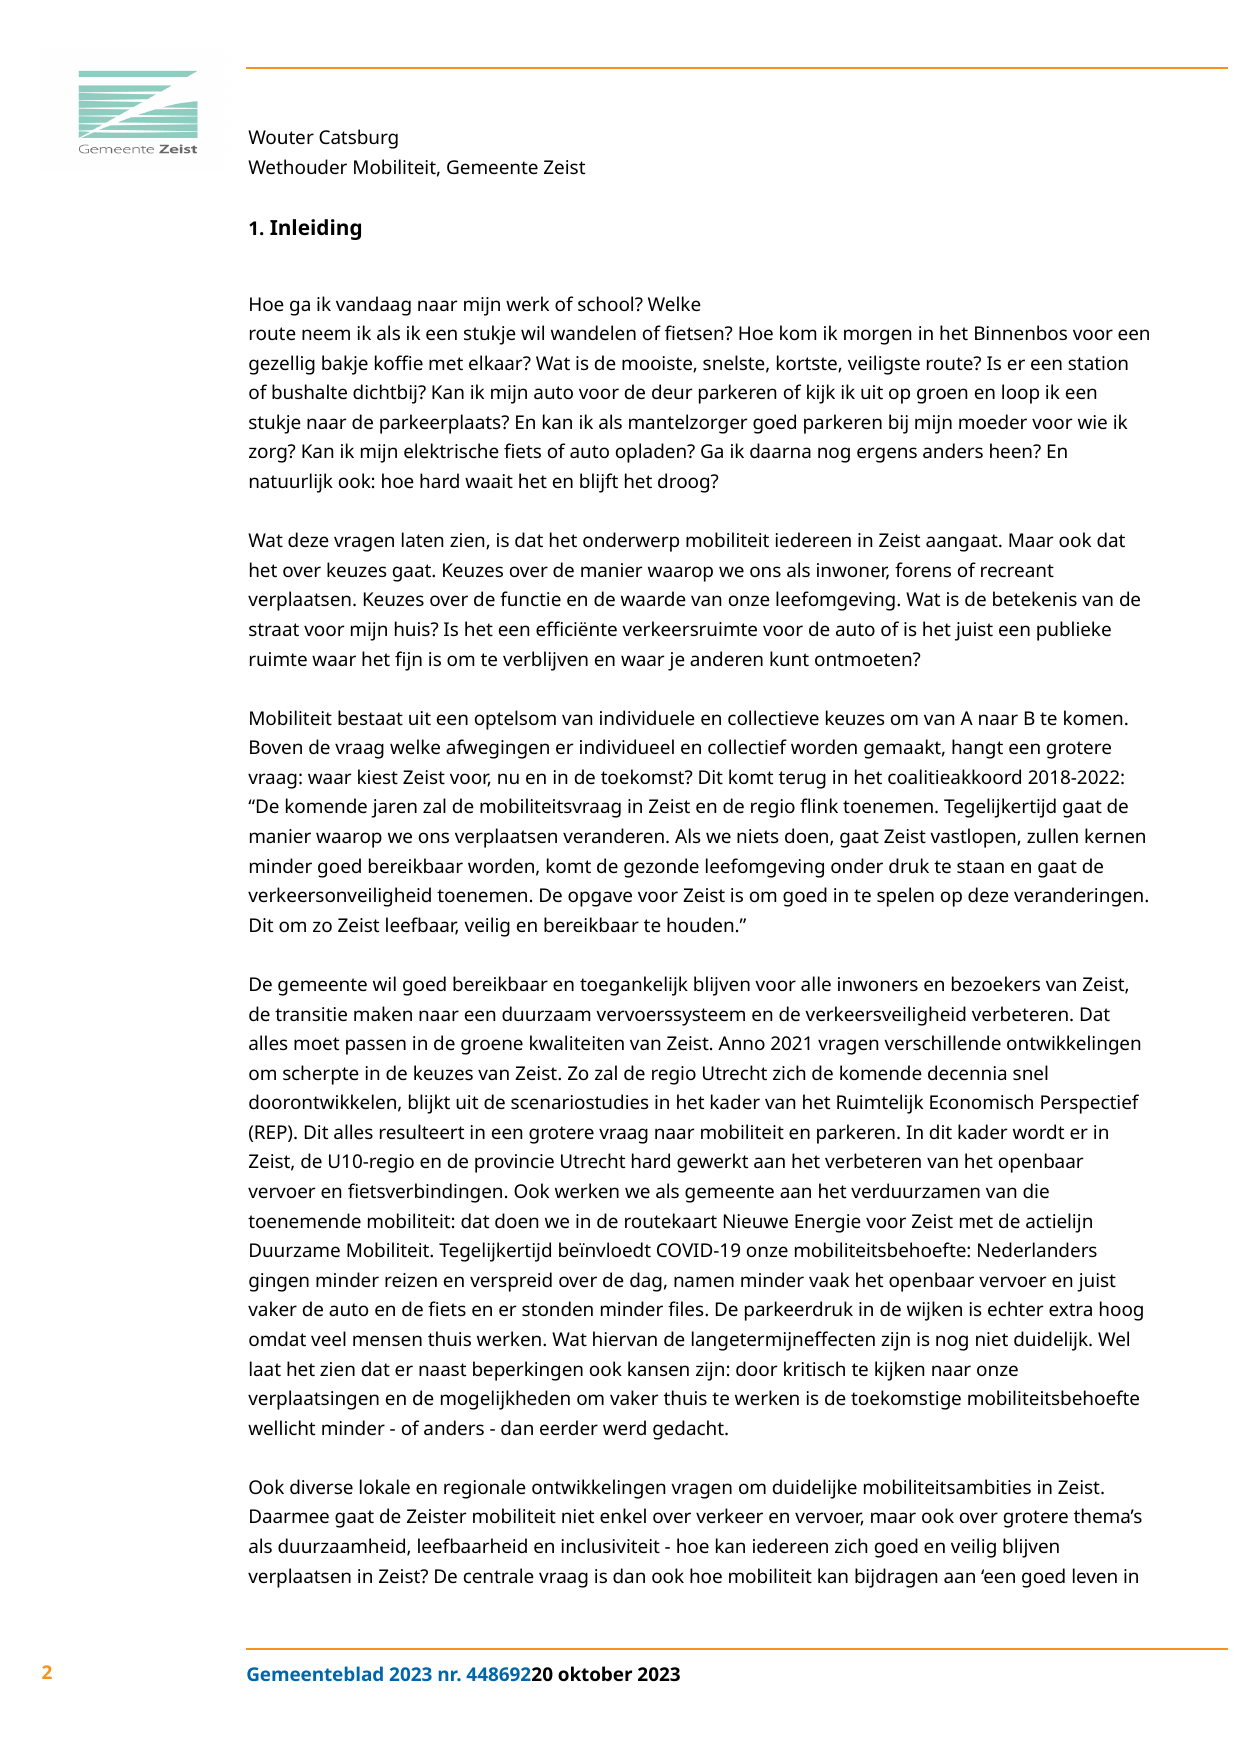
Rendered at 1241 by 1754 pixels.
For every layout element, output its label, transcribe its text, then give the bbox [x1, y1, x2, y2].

text Mobiliteit bestaat uit een optelsom van individuele en collectieve keuzes om van A naar B te komen. Boven de vraag welke afwegingen er individueel en collectief worden gemaakt, hangt een grotere vraag: waar kiest Zeist voor, nu en in de toekomst? Dit komt terug in het coalitieakkoord 2018-2022: “De komende jaren zal de mobiliteitsvraag in Zeist en de regio flink toenemen. Tegelijkertijd gaat de manier waarop we ons verplaatsen veranderen. Als we niets doen, gaat Zeist vastlopen, zullen kernen minder goed bereikbaar worden, komt de gezonde leefomgeving onder druk te staan en gaat de verkeersonveiligheid toenemen. De opgave voor Zeist is om goed in te spelen op deze veranderingen. Dit om zo Zeist leefbaar, veilig en bereikbaar te houden.” [248, 705, 1152, 938]
text Ook diverse lokale en regionale ontwikkelingen vragen om duidelijke mobiliteitsambities in Zeist. Daarmee gaat de Zeister mobiliteit niet enkel over verkeer en vervoer, maar ook over grotere thema’s als duurzaamheid, leefbaarheid en inclusiviteit - hoe kan iedereen zich goed en veilig blijven verplaatsen in Zeist? De centrale vraag is dan ook hoe mobiliteit kan bijdragen aan ‘een goed leven in [248, 1474, 1152, 1589]
text Hoe ga ik vandaag naar mijn werk of school? Welke [248, 291, 1152, 317]
text Wat deze vragen laten zien, is dat het onderwerp mobiliteit iedereen in Zeist aangaat. Maar ook dat het over keuzes gaat. Keuzes over de manier waarop we ons als inwoner, forens of recreant verplaatsen. Keuzes over de functie en de waarde van onze leefomgeving. Wat is de betekenis van de straat voor mijn huis? Is het een efficiënte verkeersruimte voor de auto of is het juist een publieke ruimte waar het fijn is om te verblijven en waar je anderen kunt ontmoeten? [248, 527, 1152, 672]
text 1. Inleiding [248, 213, 1152, 242]
text Wethouder Mobiliteit, Gemeente Zeist [248, 154, 1152, 180]
picture [41, 47, 231, 172]
text De gemeente wil goed bereikbaar en toegankelijk blijven voor alle inwoners en bezoekers van Zeist, de transitie maken naar een duurzaam vervoerssysteem en de verkeersveiligheid verbeteren. Dat alles moet passen in de groene kwaliteiten van Zeist. Anno 2021 vragen verschillende ontwikkelingen om scherpte in de keuzes van Zeist. Zo zal de regio Utrecht zich de komende decennia snel doorontwikkelen, blijkt uit de scenariostudies in het kader van het Ruimtelijk Economisch Perspectief (REP). Dit alles resulteert in een grotere vraag naar mobiliteit en parkeren. In dit kader wordt er in Zeist, de U10-regio en de provincie Utrecht hard gewerkt aan het verbeteren van het openbaar vervoer en fietsverbindingen. Ook werken we als gemeente aan het verduurzamen van die toenemende mobiliteit: dat doen we in de routekaart Nieuwe Energie voor Zeist met de actielijn Duurzame Mobiliteit. Tegelijkertijd beïnvloedt COVID-19 onze mobiliteitsbehoefte: Nederlanders gingen minder reizen en verspreid over de dag, namen minder vaak het openbaar vervoer en juist vaker de auto en de fiets en er stonden minder files. De parkeerdruk in de wijken is echter extra hoog omdat veel mensen thuis werken. Wat hiervan de langetermijneffecten zijn is nog niet duidelijk. Wel laat het zien dat er naast beperkingen ook kansen zijn: door kritisch te kijken naar onze verplaatsingen en de mogelijkheden om vaker thuis te werken is de toekomstige mobiliteitsbehoefte wellicht minder - of anders - dan eerder werd gedacht. [248, 971, 1152, 1441]
text route neem ik als ik een stukje wil wandelen of fietsen? Hoe kom ik morgen in het Binnenbos voor een gezellig bakje koffie met elkaar? Wat is de mooiste, snelste, kortste, veiligste route? Is er een station of bushalte dichtbij? Kan ik mijn auto voor de deur parkeren of kijk ik uit op groen en loop ik een stukje naar de parkeerplaats? En kan ik als mantelzorger goed parkeren bij mijn moeder voor wie ik zorg? Kan ik mijn elektrische fiets of auto opladen? Ga ik daarna nog ergens anders heen? En natuurlijk ook: hoe hard waait het en blijft het droog? [248, 320, 1152, 494]
text Wouter Catsburg [248, 124, 1152, 150]
